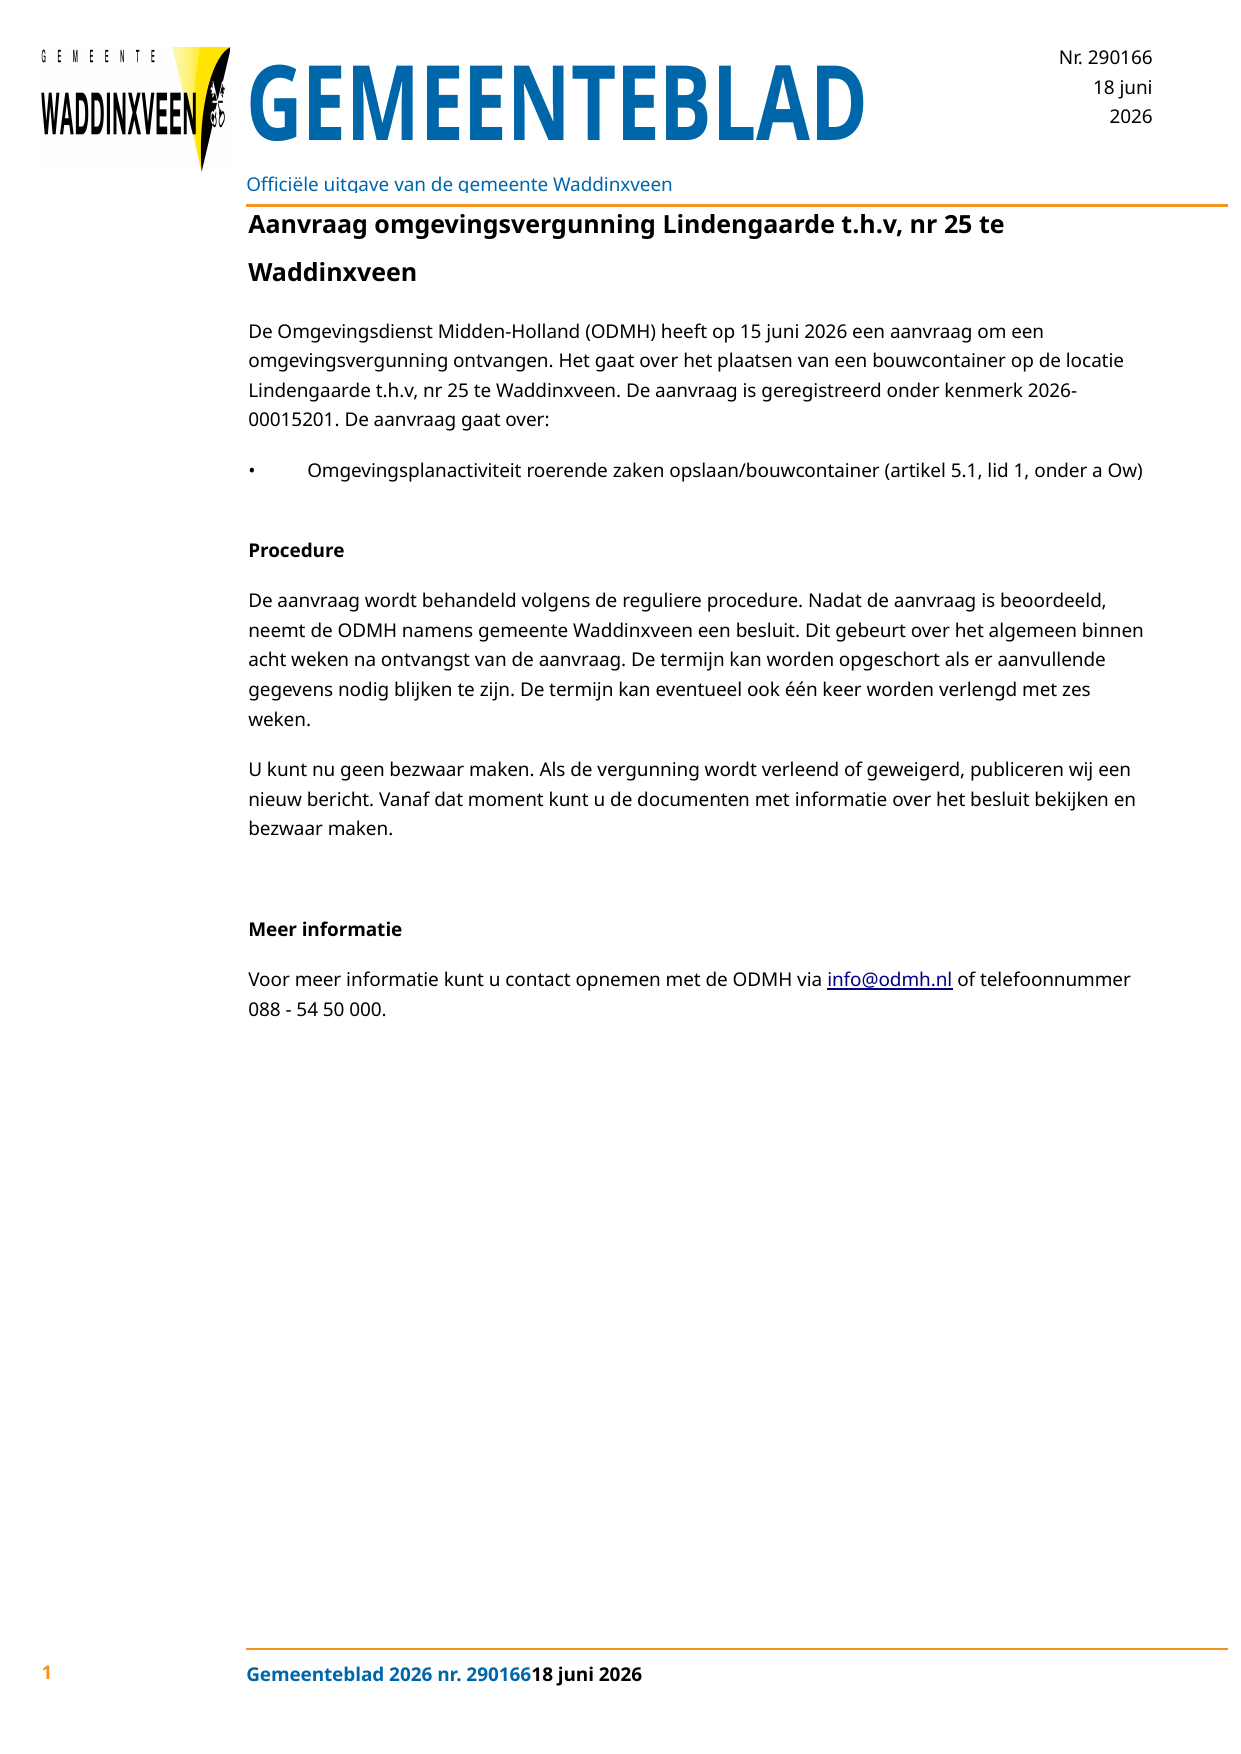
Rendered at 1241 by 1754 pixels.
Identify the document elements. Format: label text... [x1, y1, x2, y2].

list Omgevingsplanactiviteit roerende zaken opslaan/bouwcontainer (artikel 5.1, lid 1, onder a Ow) [248, 457, 1152, 483]
text Meer informatie [248, 916, 1152, 942]
text De Omgevingsdienst Midden-Holland (ODMH) heeft op 15 juni 2026 een aanvraag om een omgevingsvergunning ontvangen. Het gaat over het plaatsen van een bouwcontainer op de locatie Lindengaarde t.h.v, nr 25 te Waddinxveen. De aanvraag is geregistreerd onder kenmerk 2026-00015201. De aanvraag gaat over: [248, 318, 1152, 432]
picture [41, 47, 231, 172]
text Voor meer informatie kunt u contact opnemen met de ODMH via info@odmh.nl of telefoonnummer 088 - 54 50 000. [248, 967, 1152, 1022]
text De aanvraag wordt behandeld volgens de reguliere procedure. Nadat de aanvraag is beoordeeld, neemt de ODMH namens gemeente Waddinxveen een besluit. Dit gebeurt over het algemeen binnen acht weken na ontvangst van de aanvraag. De termijn kan worden opgeschort als er aanvullende gegevens nodig blijken te zijn. De termijn kan eventueel ook één keer worden verlengd met zes weken. [248, 587, 1152, 732]
text Procedure [248, 537, 1152, 563]
text U kunt nu geen bezwaar maken. Als de vergunning wordt verleend of geweigerd, publiceren wij een nieuw bericht. Vanaf dat moment kunt u de documenten met informatie over het besluit bekijken en bezwaar maken. [248, 756, 1152, 841]
text Aanvraag omgevingsvergunning Lindengaarde t.h.v, nr 25 te Waddinxveen [248, 207, 1152, 288]
